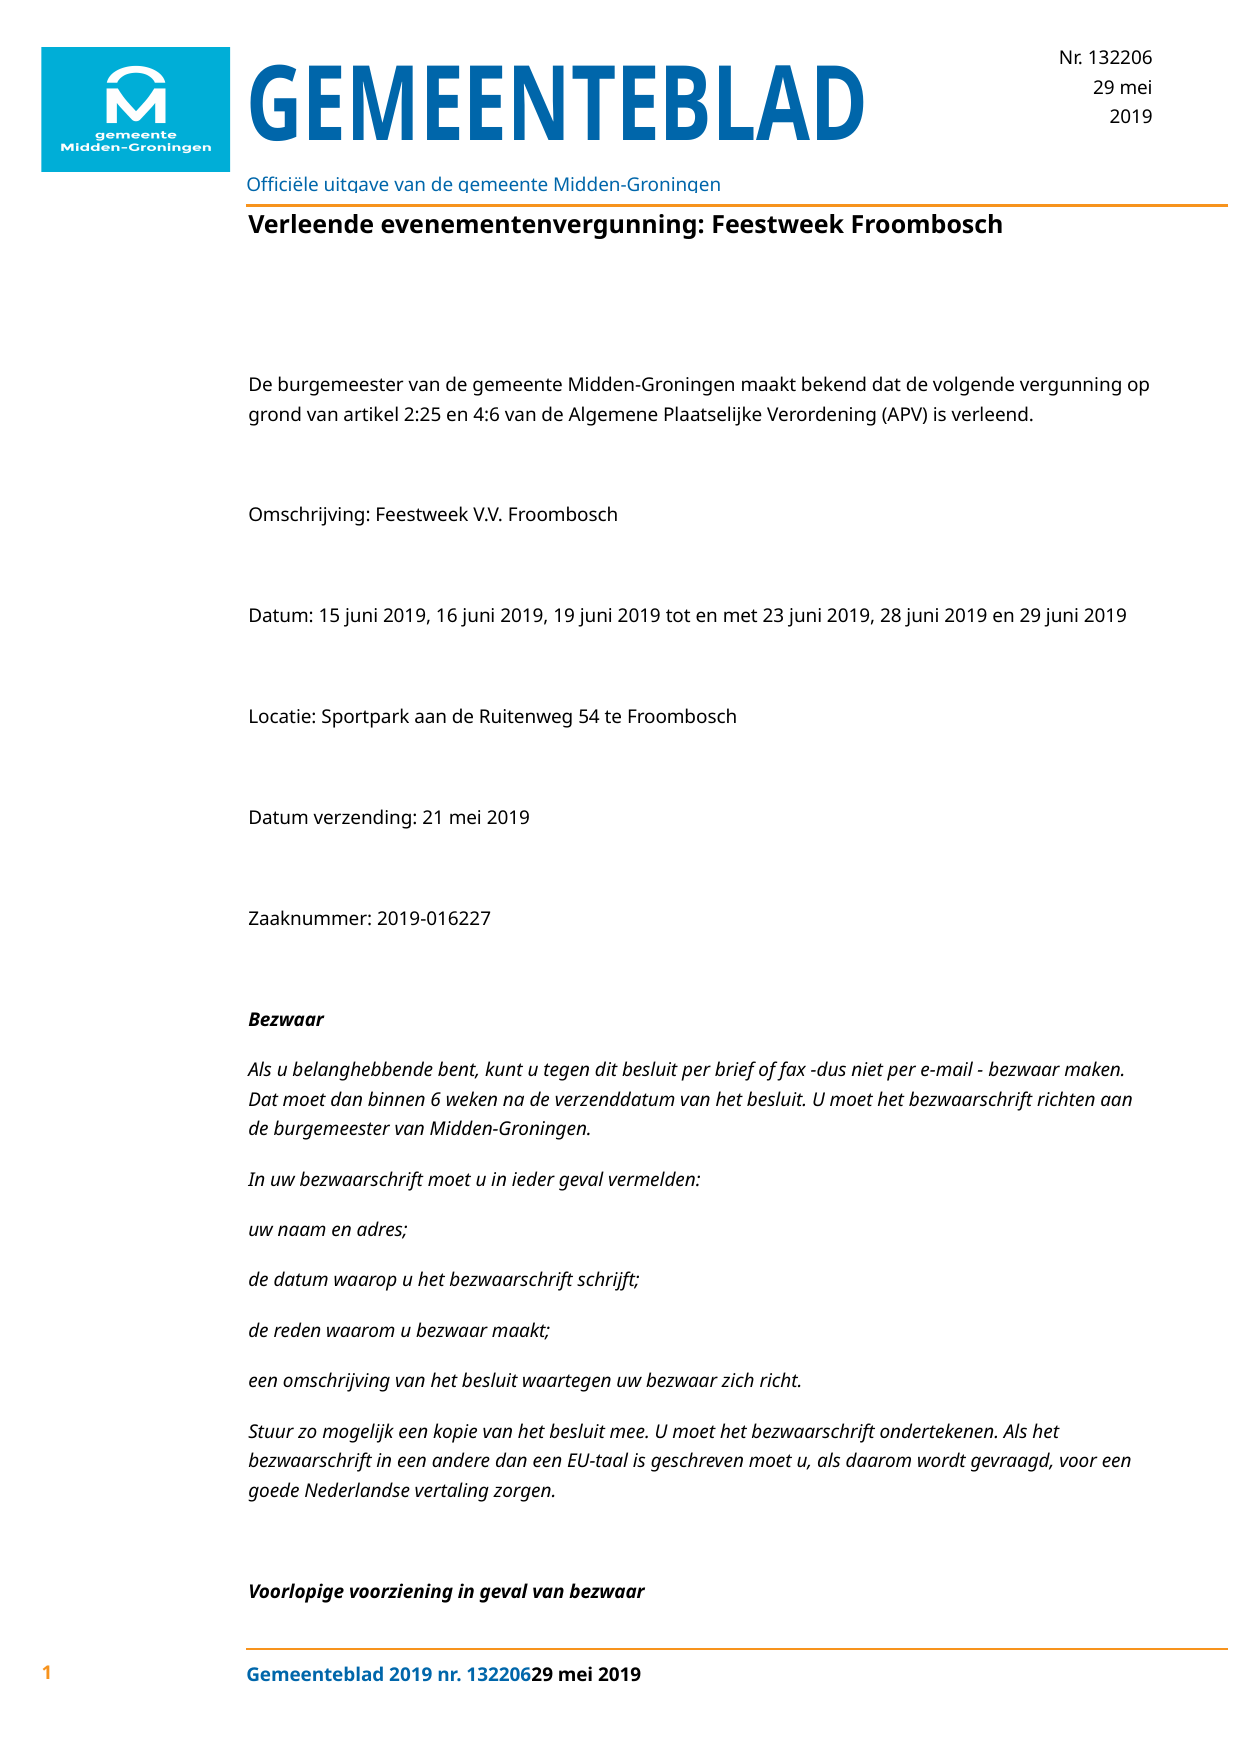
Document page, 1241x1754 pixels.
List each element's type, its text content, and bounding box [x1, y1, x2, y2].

text Bezwaar [248, 1006, 1152, 1031]
text Verleende evenementenvergunning: Feestweek Froombosch [248, 207, 1152, 241]
text een omschrijving van het besluit waartegen uw bezwaar zich richt. [248, 1367, 1152, 1393]
text Zaaknummer: 2019-016227 [248, 905, 1152, 931]
text Datum: 15 juni 2019, 16 juni 2019, 19 juni 2019 tot en met 23 juni 2019, 28 juni 2019 en 29 juni 2019 [248, 602, 1152, 628]
picture [107, 89, 165, 122]
picture [184, 146, 190, 153]
picture [108, 66, 164, 82]
text Locatie: Sportpark aan de Ruitenweg 54 te Froombosch [248, 703, 1152, 729]
text De burgemeester van de gemeente Midden-Groningen maakt bekend dat de volgende vergunning op grond van artikel 2:25 en 4:6 van de Algemene Plaatselijke Verordening (APV) is verleend. [248, 371, 1152, 426]
text Als u belanghebbende bent, kunt u tegen dit besluit per brief of fax -dus niet per e-mail - bezwaar maken. Dat moet dan binnen 6 weken na de verzenddatum van het besluit. U moet het bezwaarschrift richten aan de burgemeester van Midden-Groningen. [248, 1056, 1152, 1141]
text uw naam en adres; [248, 1216, 1152, 1242]
text Datum verzending: 21 mei 2019 [248, 804, 1152, 830]
text In uw bezwaarschrift moet u in ieder geval vermelden: [248, 1166, 1152, 1191]
text Omschrijving: Feestweek V.V. Froombosch [248, 502, 1152, 527]
text Stuur zo mogelijk een kopie van het besluit mee. U moet het bezwaarschrift ondertekenen. Als het bezwaarschrift in een andere dan een EU-taal is geschreven moet u, als daarom wordt gevraagd, voor een goede Nederlandse vertaling zorgen. [248, 1418, 1152, 1503]
text de datum waarop u het bezwaarschrift schrijft; [248, 1267, 1152, 1292]
text de reden waarom u bezwaar maakt; [248, 1317, 1152, 1343]
text Voorlopige voorziening in geval van bezwaar [248, 1578, 1152, 1603]
